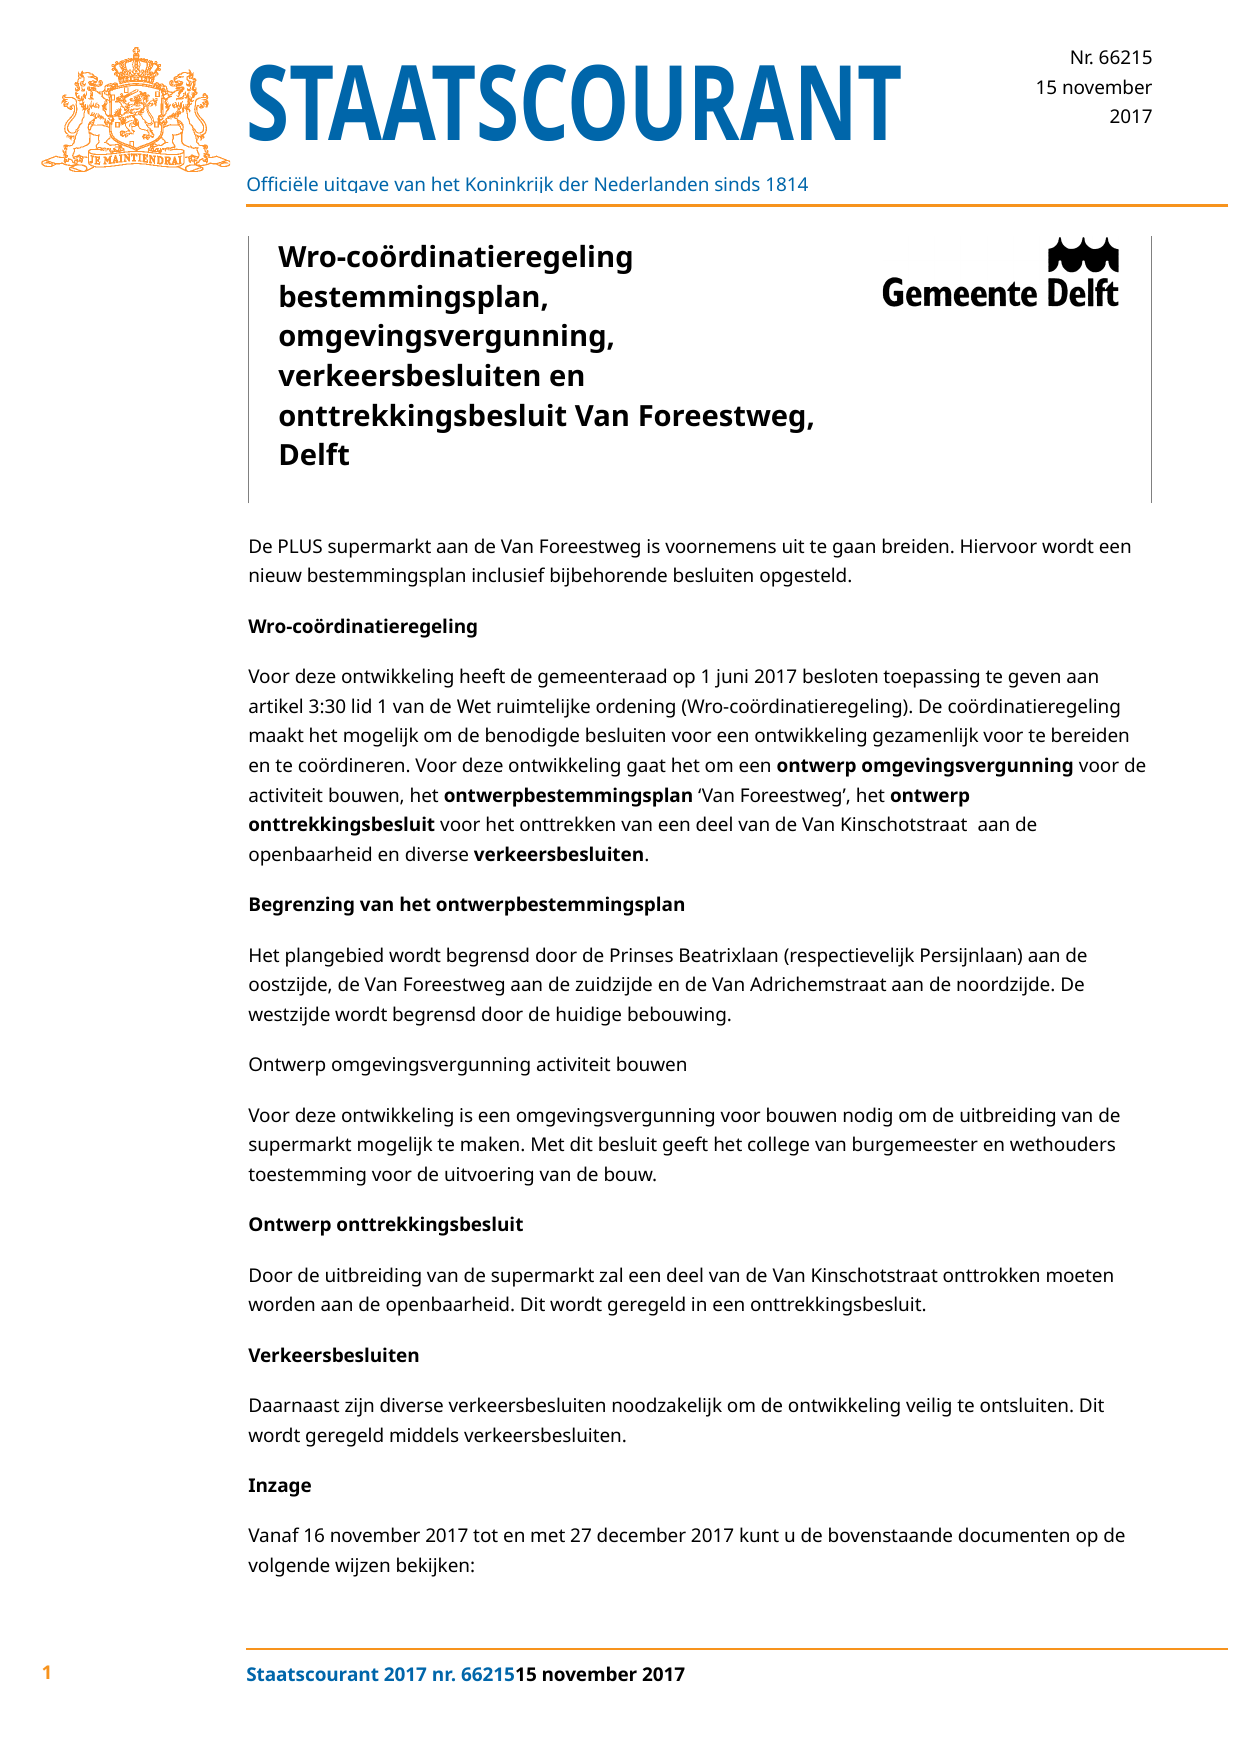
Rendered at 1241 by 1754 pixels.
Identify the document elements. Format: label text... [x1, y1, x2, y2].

text Ontwerp onttrekkingsbesluit [248, 1211, 1152, 1237]
text Begrenzing van het ontwerpbestemmingsplan [248, 891, 1152, 917]
text Door de uitbreiding van de supermarkt zal een deel van de Van Kinschotstraat onttrokken moeten worden aan de openbaarheid. Dit wordt geregeld in een onttrekkingsbesluit. [248, 1262, 1152, 1317]
text Verkeersbesluiten [248, 1342, 1152, 1367]
text Voor deze ontwikkeling heeft de gemeenteraad op 1 juni 2017 besloten toepassing te geven aan artikel 3:30 lid 1 van de Wet ruimtelijke ordening (Wro-coördinatieregeling). De coördinatieregeling maakt het mogelijk om de benodigde besluiten voor een ontwikkeling gezamenlijk voor te bereiden en te coördineren. Voor deze ontwikkeling gaat het om een ontwerp omgevingsvergunning voor de activiteit bouwen, het ontwerpbestemmingsplan ‘Van Foreestweg’, het ontwerp onttrekkingsbesluit voor het onttrekken van een deel van de Van Kinschotstraat aan de openbaarheid en diverse verkeersbesluiten. [248, 663, 1152, 867]
text Voor deze ontwikkeling is een omgevingsvergunning voor bouwen nodig om de uitbreiding van de supermarkt mogelijk te maken. Met dit besluit geeft het college van burgemeester en wethouders toestemming voor de uitvoering van de bouw. [248, 1102, 1152, 1187]
text Inzage [248, 1472, 1152, 1498]
table_header Wro-coördinatieregeling bestemmingsplan, omgevingsvergunning, verkeersbesluiten en onttrekkingsbesluit Van Foreestweg, Delft [249, 236, 850, 503]
picture [41, 47, 231, 172]
picture [882, 236, 1119, 309]
text Ontwerp omgevingsvergunning activiteit bouwen [248, 1051, 1152, 1077]
text De PLUS supermarkt aan de Van Foreestweg is voornemens uit te gaan breiden. Hiervoor wordt een nieuw bestemmingsplan inclusief bijbehorende besluiten opgesteld. [248, 533, 1152, 588]
text Vanaf 16 november 2017 tot en met 27 december 2017 kunt u de bovenstaande documenten op de volgende wijzen bekijken: [248, 1523, 1152, 1578]
text Het plangebied wordt begrensd door de Prinses Beatrixlaan (respectievelijk Persijnlaan) aan de oostzijde, de Van Foreestweg aan de zuidzijde en de Van Adrichemstraat aan de noordzijde. De westzijde wordt begrensd door de huidige bebouwing. [248, 942, 1152, 1027]
text Wro-coördinatieregeling [248, 613, 1152, 639]
text Daarnaast zijn diverse verkeersbesluiten noodzakelijk om de ontwikkeling veilig te ontsluiten. Dit wordt geregeld middels verkeersbesluiten. [248, 1392, 1152, 1447]
table_header [850, 236, 1151, 503]
